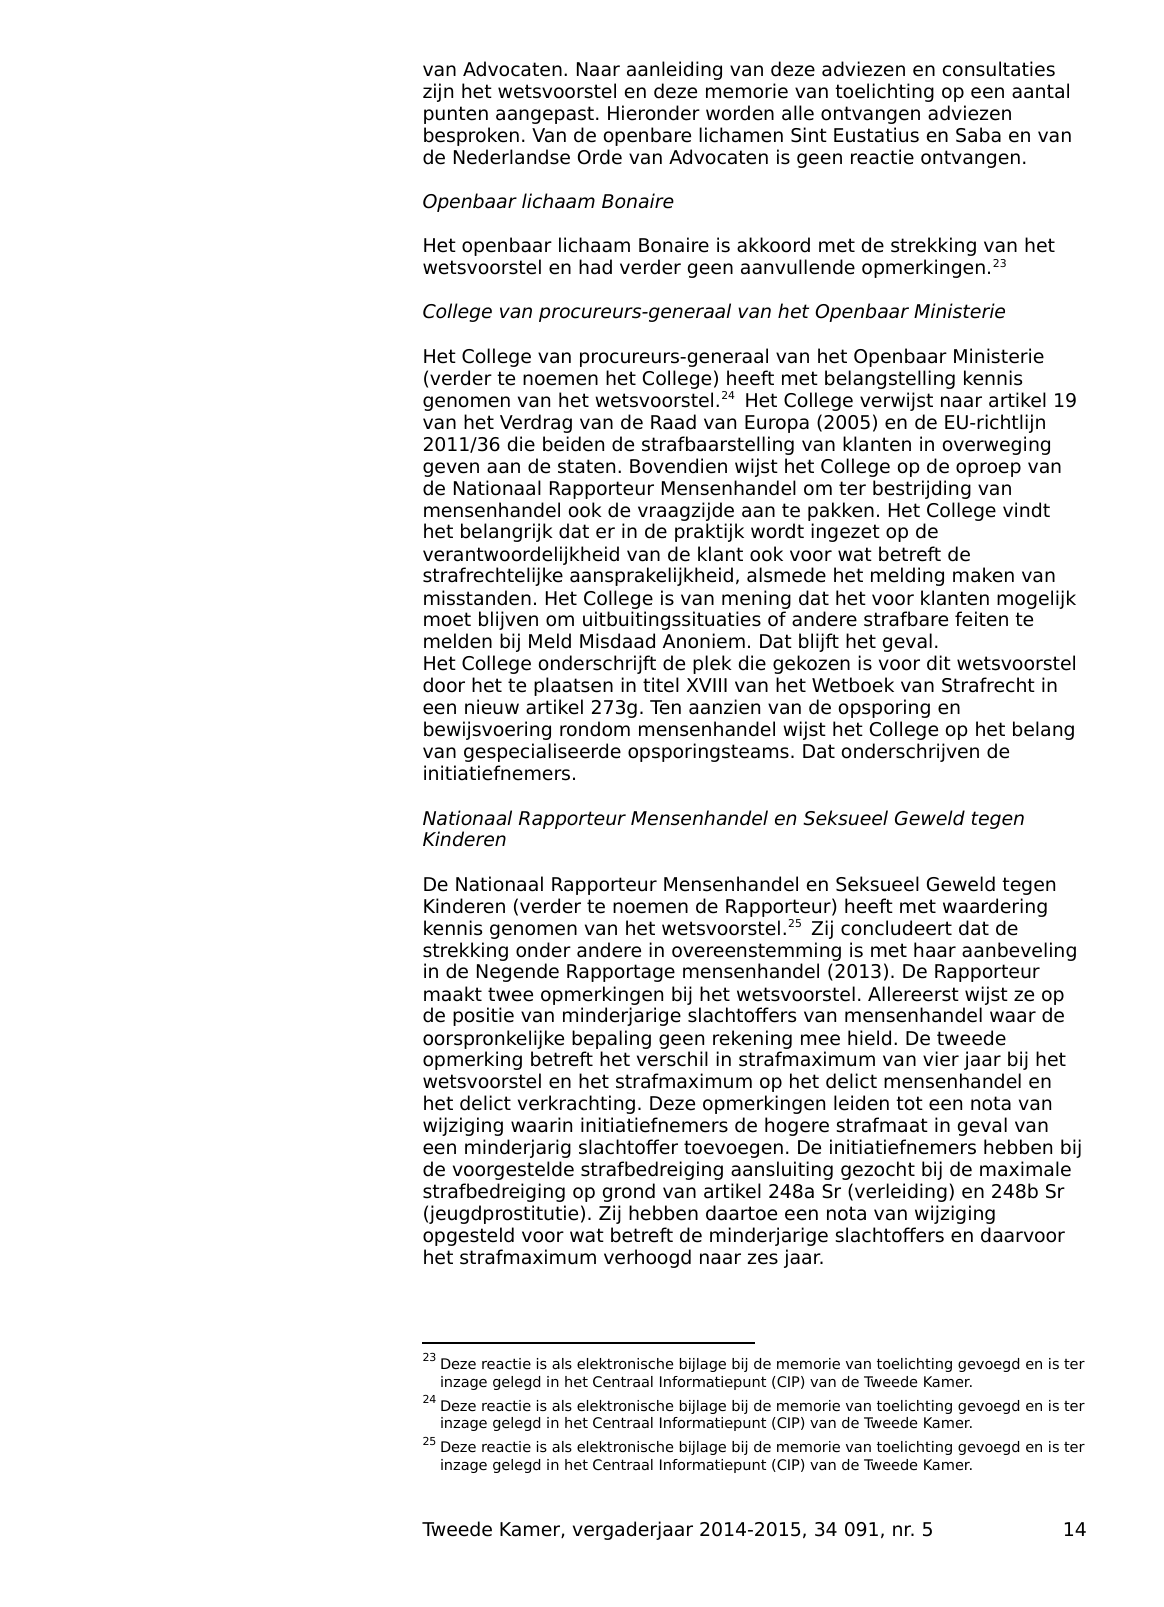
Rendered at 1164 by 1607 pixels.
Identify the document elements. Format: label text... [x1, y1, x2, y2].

subtitle College van procureurs-generaal van het Openbaar Ministerie [422, 301, 1087, 323]
text Deze reactie is als elektronische bijlage bij de memorie van toelichting gevoegd en is ter inzage gelegd in het Centraal Informatiepunt (CIP) van de Tweede Kamer. [422, 1435, 1087, 1474]
text van Advocaten. Naar aanleiding van deze adviezen en consultaties zijn het wetsvoorstel en deze memorie van toelichting op een aantal punten aangepast. Hieronder worden alle ontvangen adviezen besproken. Van de openbare lichamen Sint Eustatius en Saba en van de Nederlandse Orde van Advocaten is geen reactie ontvangen. [422, 59, 1087, 169]
text Het College van procureurs-generaal van het Openbaar Ministerie (verder te noemen het College) heeft met belangstelling kennis genomen van het wetsvoorstel. Het College verwijst naar artikel 19 van het Verdrag van de Raad van Europa (2005) en de EU-richtlijn 2011/36 die beiden de strafbaarstelling van klanten in overweging geven aan de staten. Bovendien wijst het College op de oproep van de Nationaal Rapporteur Mensenhandel om ter bestrijding van mensenhandel ook de vraagzijde aan te pakken. Het College vindt het belangrijk dat er in de praktijk wordt ingezet op de verantwoordelijkheid van de klant ook voor wat betreft de strafrechtelijke aansprakelijkheid, alsmede het melding maken van misstanden. Het College is van mening dat het voor klanten mogelijk moet blijven om uitbuitingssituaties of andere strafbare feiten te melden bij Meld Misdaad Anoniem. Dat blijft het geval. [422, 346, 1087, 653]
text Deze reactie is als elektronische bijlage bij de memorie van toelichting gevoegd en is ter inzage gelegd in het Centraal Informatiepunt (CIP) van de Tweede Kamer. [422, 1352, 1087, 1391]
text Deze reactie is als elektronische bijlage bij de memorie van toelichting gevoegd en is ter inzage gelegd in het Centraal Informatiepunt (CIP) van de Tweede Kamer. [422, 1393, 1087, 1432]
text De Nationaal Rapporteur Mensenhandel en Seksueel Geweld tegen Kinderen (verder te noemen de Rapporteur) heeft met waardering kennis genomen van het wetsvoorstel. Zij concludeert dat de strekking onder andere in overeenstemming is met haar aanbeveling in de Negende Rapportage mensenhandel (2013). De Rapporteur maakt twee opmerkingen bij het wetsvoorstel. Allereerst wijst ze op de positie van minderjarige slachtoffers van mensenhandel waar de oorspronkelijke bepaling geen rekening mee hield. De tweede opmerking betreft het verschil in strafmaximum van vier jaar bij het wetsvoorstel en het strafmaximum op het delict mensenhandel en het delict verkrachting. Deze opmerkingen leiden tot een nota van wijziging waarin initiatiefnemers de hogere strafmaat in geval van een minderjarig slachtoffer toevoegen. De initiatiefnemers hebben bij de voorgestelde strafbedreiging aansluiting gezocht bij de maximale strafbedreiging op grond van artikel 248a Sr (verleiding) en 248b Sr (jeugdprostitutie). Zij hebben daartoe een nota van wijziging opgesteld voor wat betreft de minderjarige slachtoffers en daarvoor het strafmaximum verhoogd naar zes jaar. [422, 873, 1087, 1269]
text Het openbaar lichaam Bonaire is akkoord met de strekking van het wetsvoorstel en had verder geen aanvullende opmerkingen. [422, 235, 1087, 279]
text Het College onderschrijft de plek die gekozen is voor dit wetsvoorstel door het te plaatsen in titel XVIII van het Wetboek van Strafrecht in een nieuw artikel 273g. Ten aanzien van de opsporing en bewijsvoering rondom mensenhandel wijst het College op het belang van gespecialiseerde opsporingsteams. Dat onderschrijven de initiatiefnemers. [422, 653, 1087, 785]
subtitle Nationaal Rapporteur Mensenhandel en Seksueel Geweld tegen Kinderen [422, 807, 1087, 851]
subtitle Openbaar lichaam Bonaire [422, 191, 1087, 213]
